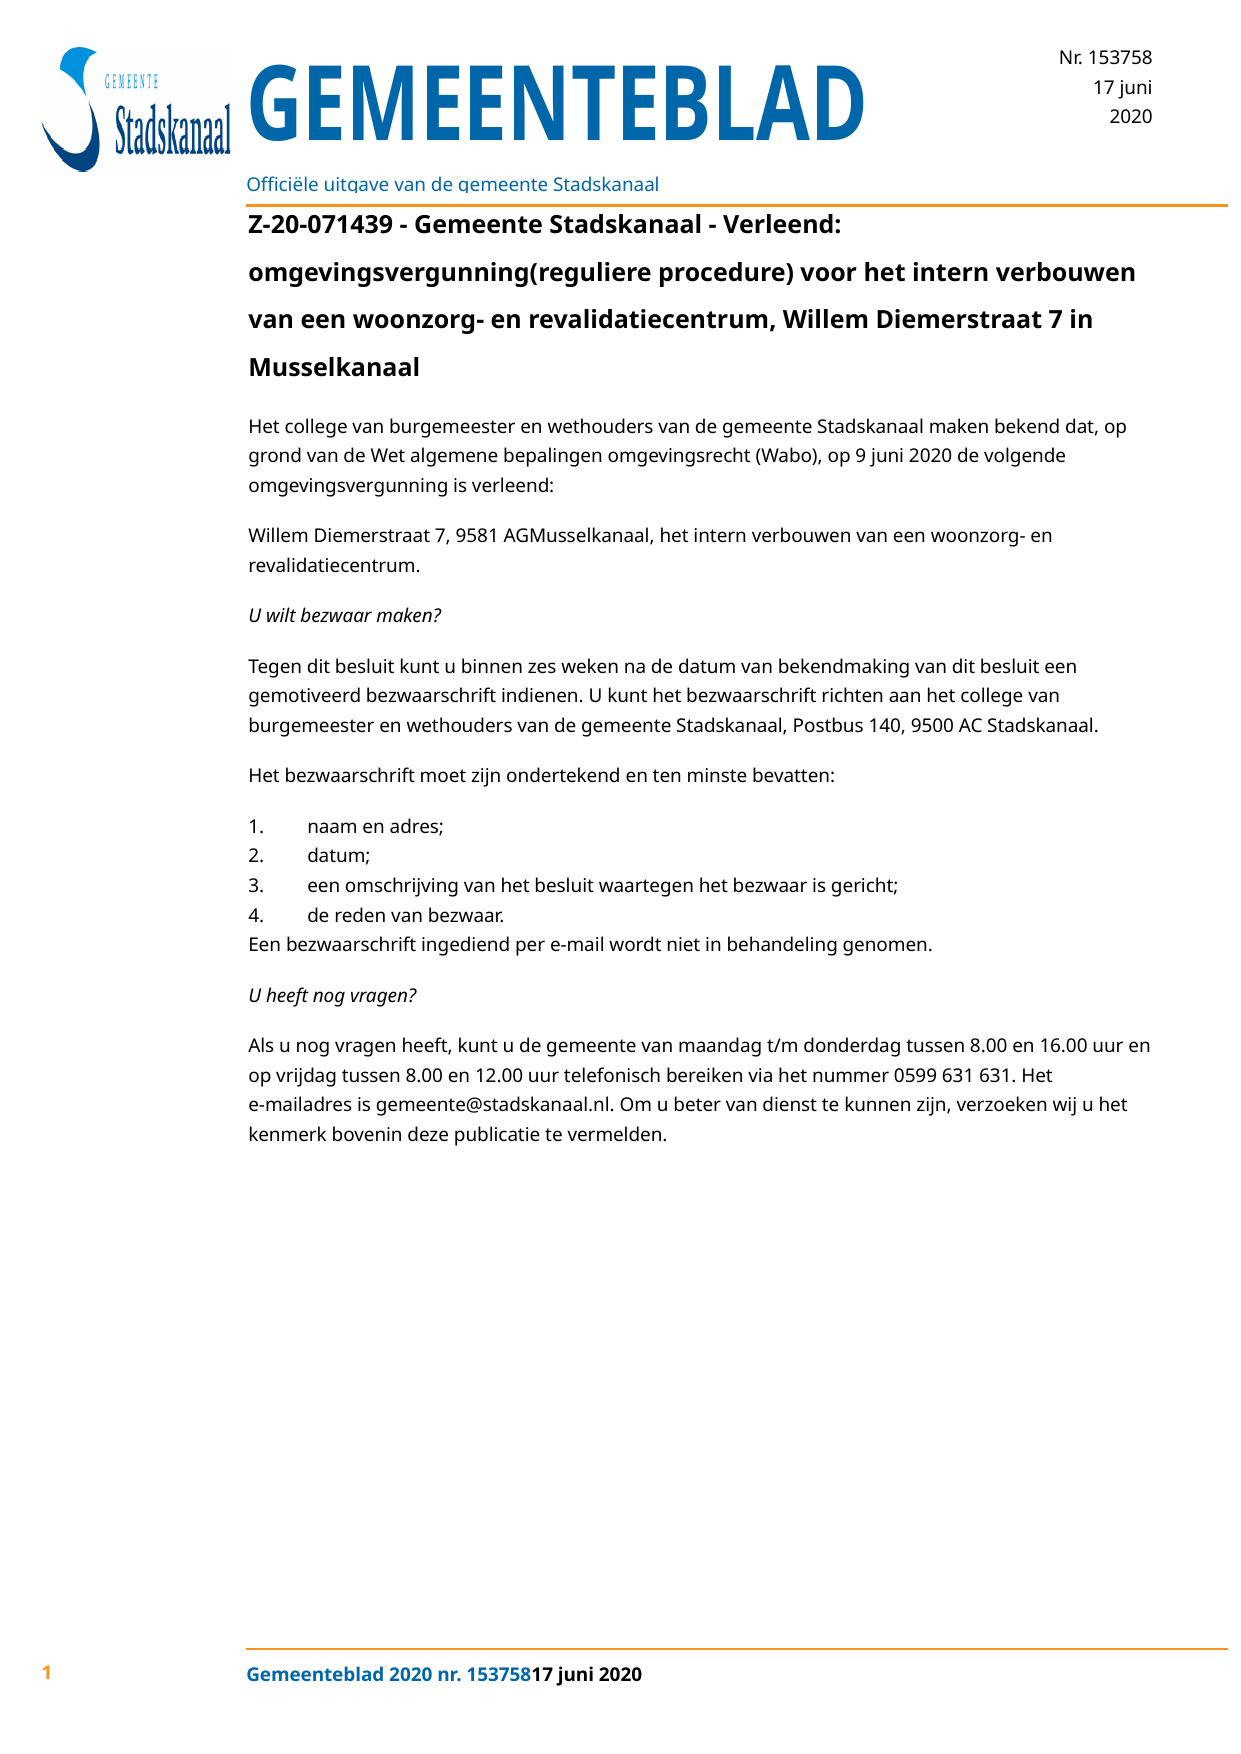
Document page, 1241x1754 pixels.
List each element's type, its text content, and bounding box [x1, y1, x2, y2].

picture [41, 47, 231, 172]
list de reden van bezwaar. [248, 902, 1152, 928]
text U heeft nog vragen? [248, 982, 1152, 1008]
list een omschrijving van het besluit waartegen het bezwaar is gericht; [248, 872, 1152, 898]
text Z-20-071439 - Gemeente Stadskanaal - Verleend: omgevingsvergunning(reguliere procedure) voor het intern verbouwen van een woonzorg- en revalidatiecentrum, Willem Diemerstraat 7 in Musselkanaal [248, 207, 1152, 384]
text Als u nog vragen heeft, kunt u de gemeente van maandag t/m donderdag tussen 8.00 en 16.00 uur en op vrijdag tussen 8.00 en 12.00 uur telefonisch bereiken via het nummer 0599 631 631. Het e‑mailadres is gemeente@stadskanaal.nl. Om u beter van dienst te kunnen zijn, verzoeken wij u het kenmerk bovenin deze publicatie te vermelden. [248, 1032, 1152, 1147]
text U wilt bezwaar maken? [248, 603, 1152, 628]
list naam en adres; [248, 813, 1152, 839]
text Het bezwaarschrift moet zijn ondertekend en ten minste bevatten: [248, 763, 1152, 788]
text Een bezwaarschrift ingediend per e-mail wordt niet in behandeling genomen. [248, 931, 1152, 957]
list datum; [248, 843, 1152, 868]
text Willem Diemerstraat 7, 9581 AGMusselkanaal, het intern verbouwen van een woonzorg- en revalidatiecentrum. [248, 523, 1152, 578]
text Het college van burgemeester en wethouders van de gemeente Stadskanaal maken bekend dat, op grond van de Wet algemene bepalingen omgevingsrecht (Wabo), op 9 juni 2020 de volgende omgevingsvergunning is verleend: [248, 413, 1152, 498]
text Tegen dit besluit kunt u binnen zes weken na de datum van bekendmaking van dit besluit een gemotiveerd bezwaarschrift indienen. U kunt het bezwaarschrift richten aan het college van burgemeester en wethouders van de gemeente Stadskanaal, Postbus 140, 9500 AC Stadskanaal. [248, 653, 1152, 738]
